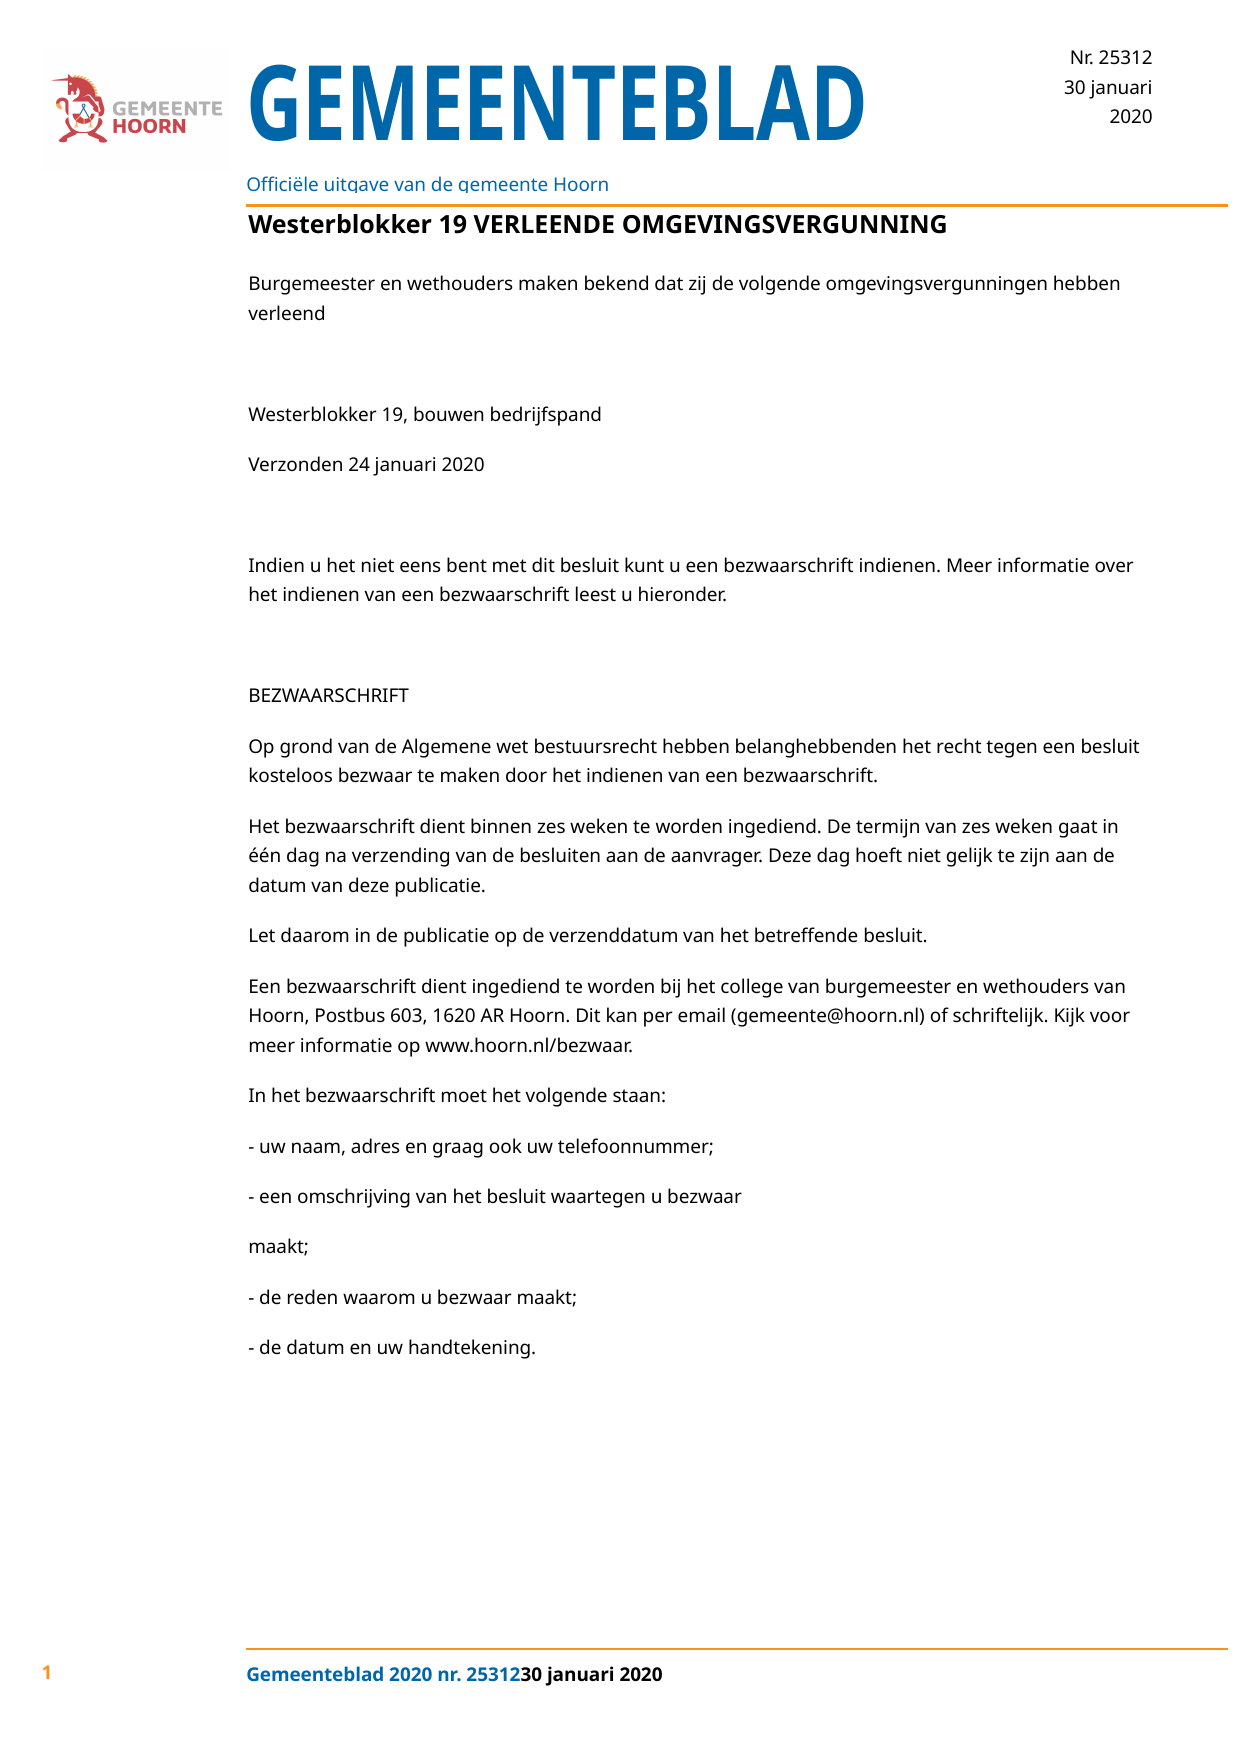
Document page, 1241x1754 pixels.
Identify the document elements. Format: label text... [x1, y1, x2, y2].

text - de datum en uw handtekening. [248, 1334, 1152, 1360]
text Westerblokker 19 VERLEENDE OMGEVINGSVERGUNNING [248, 207, 1152, 241]
text Op grond van de Algemene wet bestuursrecht hebben belanghebbenden het recht tegen een besluit kosteloos bezwaar te maken door het indienen van een bezwaarschrift. [248, 733, 1152, 788]
text maakt; [248, 1234, 1152, 1259]
text - een omschrijving van het besluit waartegen u bezwaar [248, 1183, 1152, 1209]
text Een bezwaarschrift dient ingediend te worden bij het college van burgemeester en wethouders van Hoorn, Postbus 603, 1620 AR Hoorn. Dit kan per email (gemeente@hoorn.nl) of schriftelijk. Kijk voor meer informatie op www.hoorn.nl/bezwaar. [248, 973, 1152, 1058]
text BEZWAARSCHRIFT [248, 682, 1152, 708]
text Indien u het niet eens bent met dit besluit kunt u een bezwaarschrift indienen. Meer informatie over het indienen van een bezwaarschrift leest u hieronder. [248, 552, 1152, 607]
text Westerblokker 19, bouwen bedrijfspand [248, 401, 1152, 426]
text In het bezwaarschrift moet het volgende staan: [248, 1082, 1152, 1108]
text Burgemeester en wethouders maken bekend dat zij de volgende omgevingsvergunningen hebben verleend [248, 270, 1152, 326]
text - uw naam, adres en graag ook uw telefoonnummer; [248, 1133, 1152, 1158]
text Het bezwaarschrift dient binnen zes weken te worden ingediend. De termijn van zes weken gaat in één dag na verzending van de besluiten aan de aanvrager. Deze dag hoeft niet gelijk te zijn aan de datum van deze publicatie. [248, 813, 1152, 898]
text - de reden waarom u bezwaar maakt; [248, 1284, 1152, 1310]
picture [41, 47, 231, 172]
text Verzonden 24 januari 2020 [248, 451, 1152, 477]
text Let daarom in de publicatie op de verzenddatum van het betreffende besluit. [248, 922, 1152, 948]
